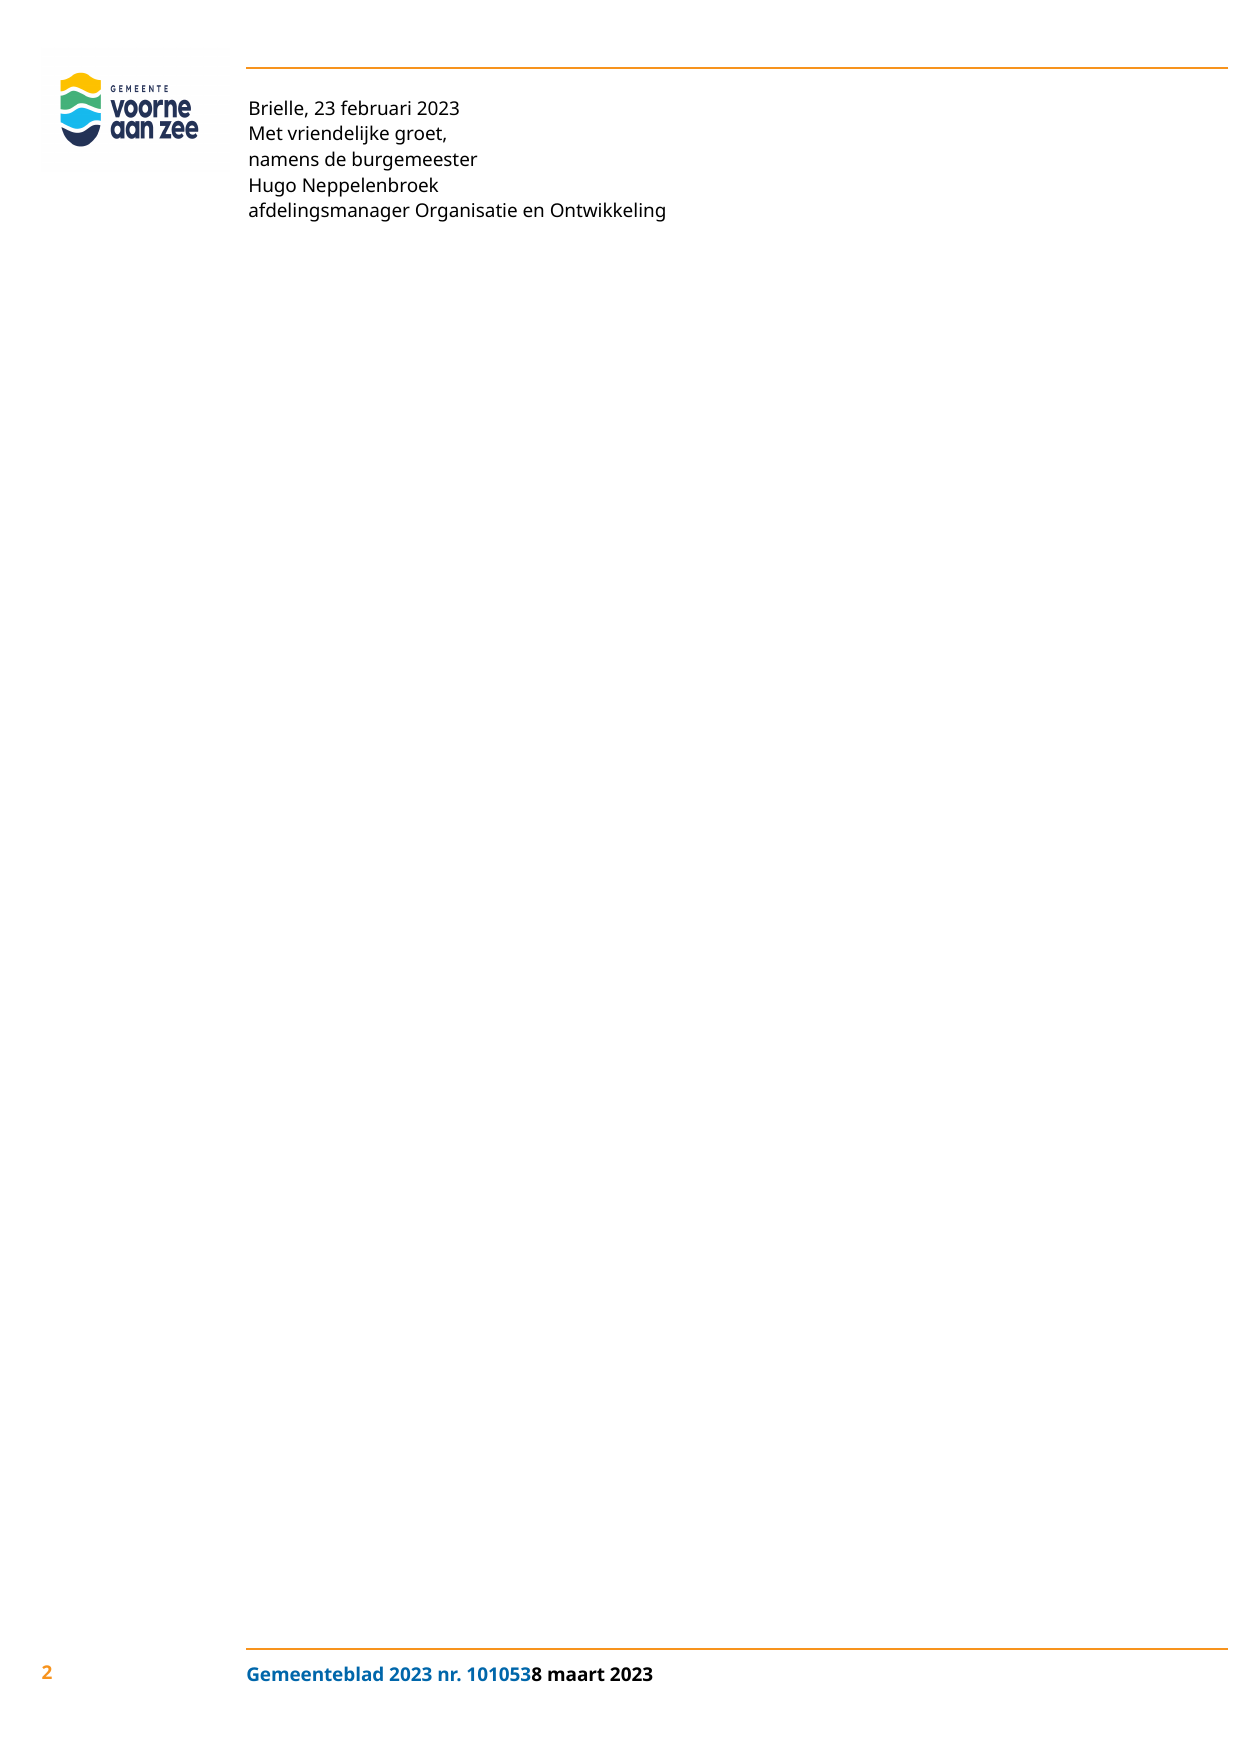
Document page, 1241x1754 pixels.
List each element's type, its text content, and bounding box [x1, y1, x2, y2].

text Met vriendelijke groet, [248, 121, 1152, 146]
text afdelingsmanager Organisatie en Ontwikkeling [248, 198, 1152, 223]
text Brielle, 23 februari 2023 [248, 95, 1152, 121]
text namens de burgemeester [248, 146, 1152, 172]
picture [41, 47, 231, 172]
text Hugo Neppelenbroek [248, 172, 1152, 198]
